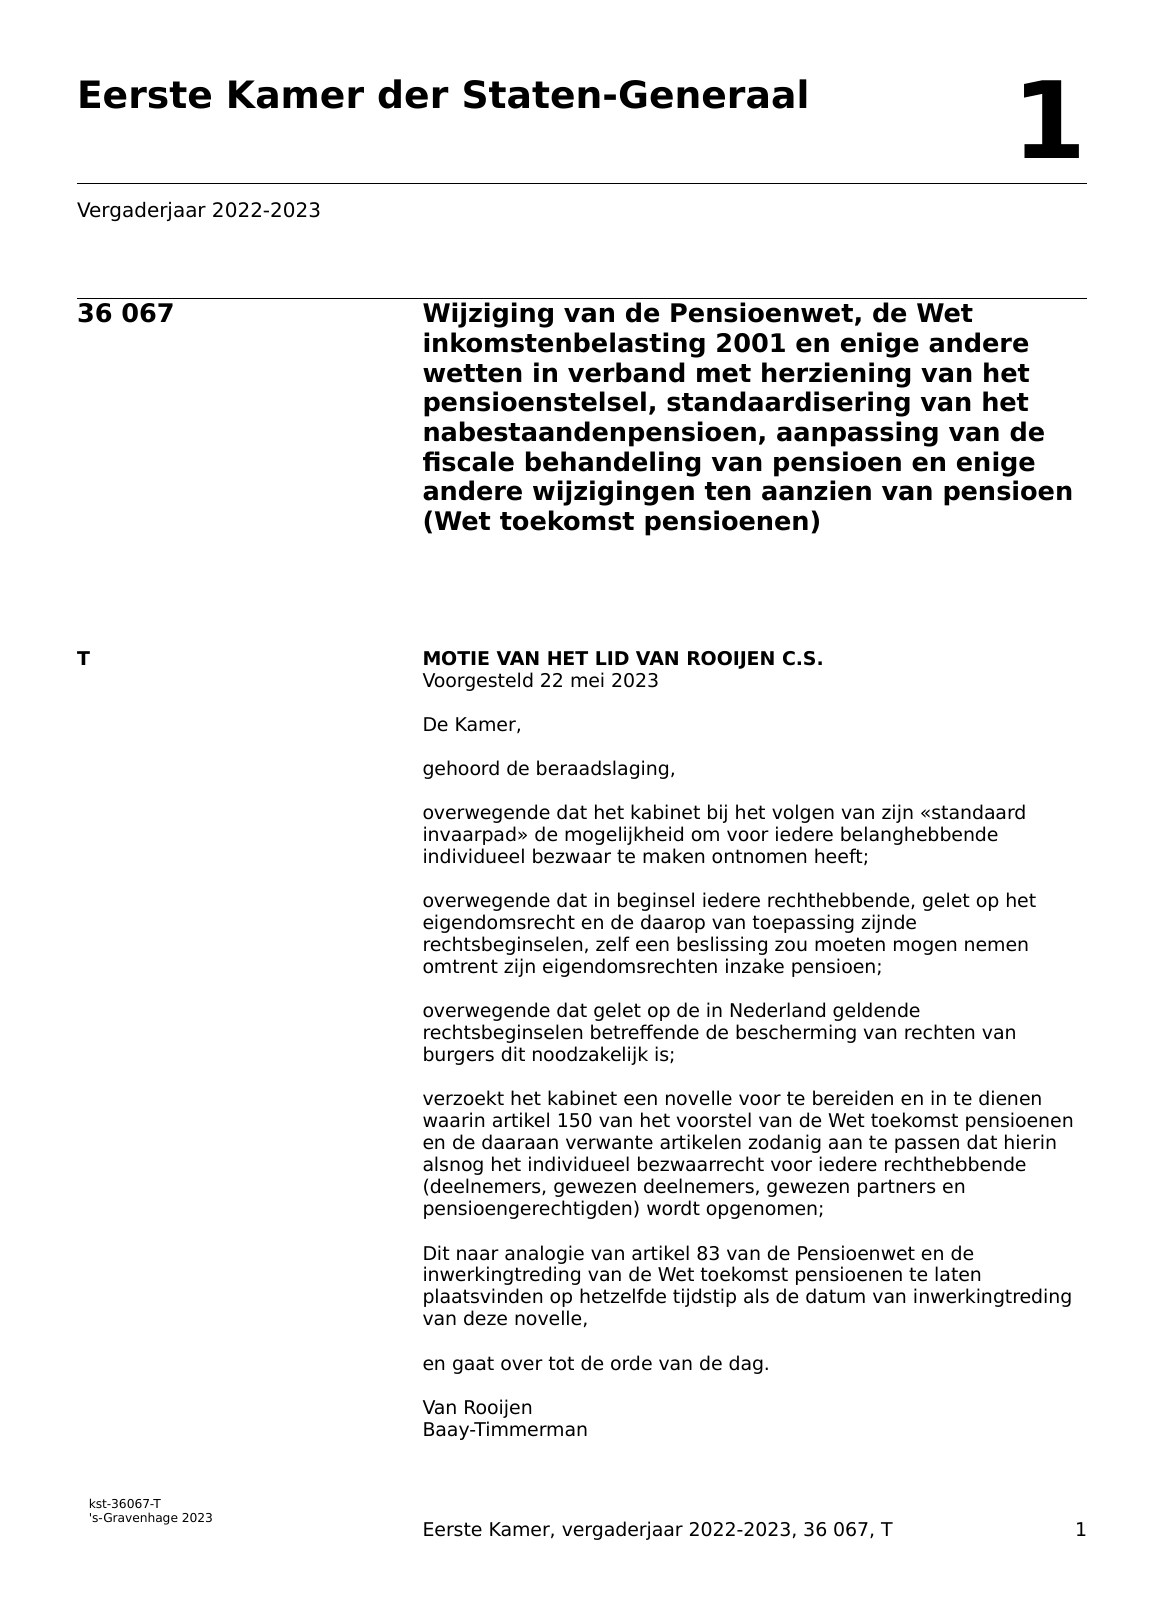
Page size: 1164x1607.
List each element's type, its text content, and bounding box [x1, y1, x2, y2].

text Baay-Timmerman [422, 1419, 1087, 1441]
text gehoord de beraadslaging, [422, 758, 1087, 780]
text Van Rooijen [422, 1397, 1087, 1419]
table_cell Vergaderjaar 2022-2023 [77, 184, 1087, 298]
text en gaat over tot de orde van de dag. [422, 1352, 1087, 1374]
table_header 1 [886, 59, 1087, 183]
text 's-Gravenhage 2023 [88, 1511, 323, 1525]
text De Kamer, [422, 714, 1087, 736]
text overwegende dat het kabinet bij het volgen van zijn «standaard invaarpad» de mogelijkheid om voor iedere belanghebbende individueel bezwaar te maken ontnomen heeft; [422, 802, 1087, 868]
text Voorgesteld 22 mei 2023 [422, 669, 1087, 691]
text overwegende dat gelet op de in Nederland geldende rechtsbeginselen betreffende de bescherming van rechten van burgers dit noodzakelijk is; [422, 1000, 1087, 1066]
text verzoekt het kabinet een novelle voor te bereiden en in te dienen waarin artikel 150 van het voorstel van de Wet toekomst pensioenen en de daaraan verwante artikelen zodanig aan te passen dat hierin alsnog het individueel bezwaarrecht voor iedere rechthebbende (deelnemers, gewezen deelnemers, gewezen partners en pensioengerechtigden) wordt opgenomen; [422, 1088, 1087, 1220]
text kst-36067-T [88, 1497, 323, 1511]
subtitle T MOTIE VAN HET LID VAN ROOIJEN C.S. [77, 647, 1087, 669]
table_header Eerste Kamer der Staten-Generaal [77, 59, 886, 183]
subtitle 36 067 Wijziging van de Pensioenwet, de Wet inkomstenbelasting 2001 en enige andere wetten in verband met herziening van het pensioenstelsel, standaardisering van het nabestaandenpensioen, aanpassing van de fiscale behandeling van pensioen en enige andere wijzigingen ten aanzien van pensioen (Wet toekomst pensioenen) [77, 299, 1087, 536]
text Dit naar analogie van artikel 83 van de Pensioenwet en de inwerkingtreding van de Wet toekomst pensioenen te laten plaatsvinden op hetzelfde tijdstip als de datum van inwerkingtreding van deze novelle, [422, 1242, 1087, 1330]
text overwegende dat in beginsel iedere rechthebbende, gelet op het eigendomsrecht en de daarop van toepassing zijnde rechtsbeginselen, zelf een beslissing zou moeten mogen nemen omtrent zijn eigendomsrechten inzake pensioen; [422, 890, 1087, 978]
